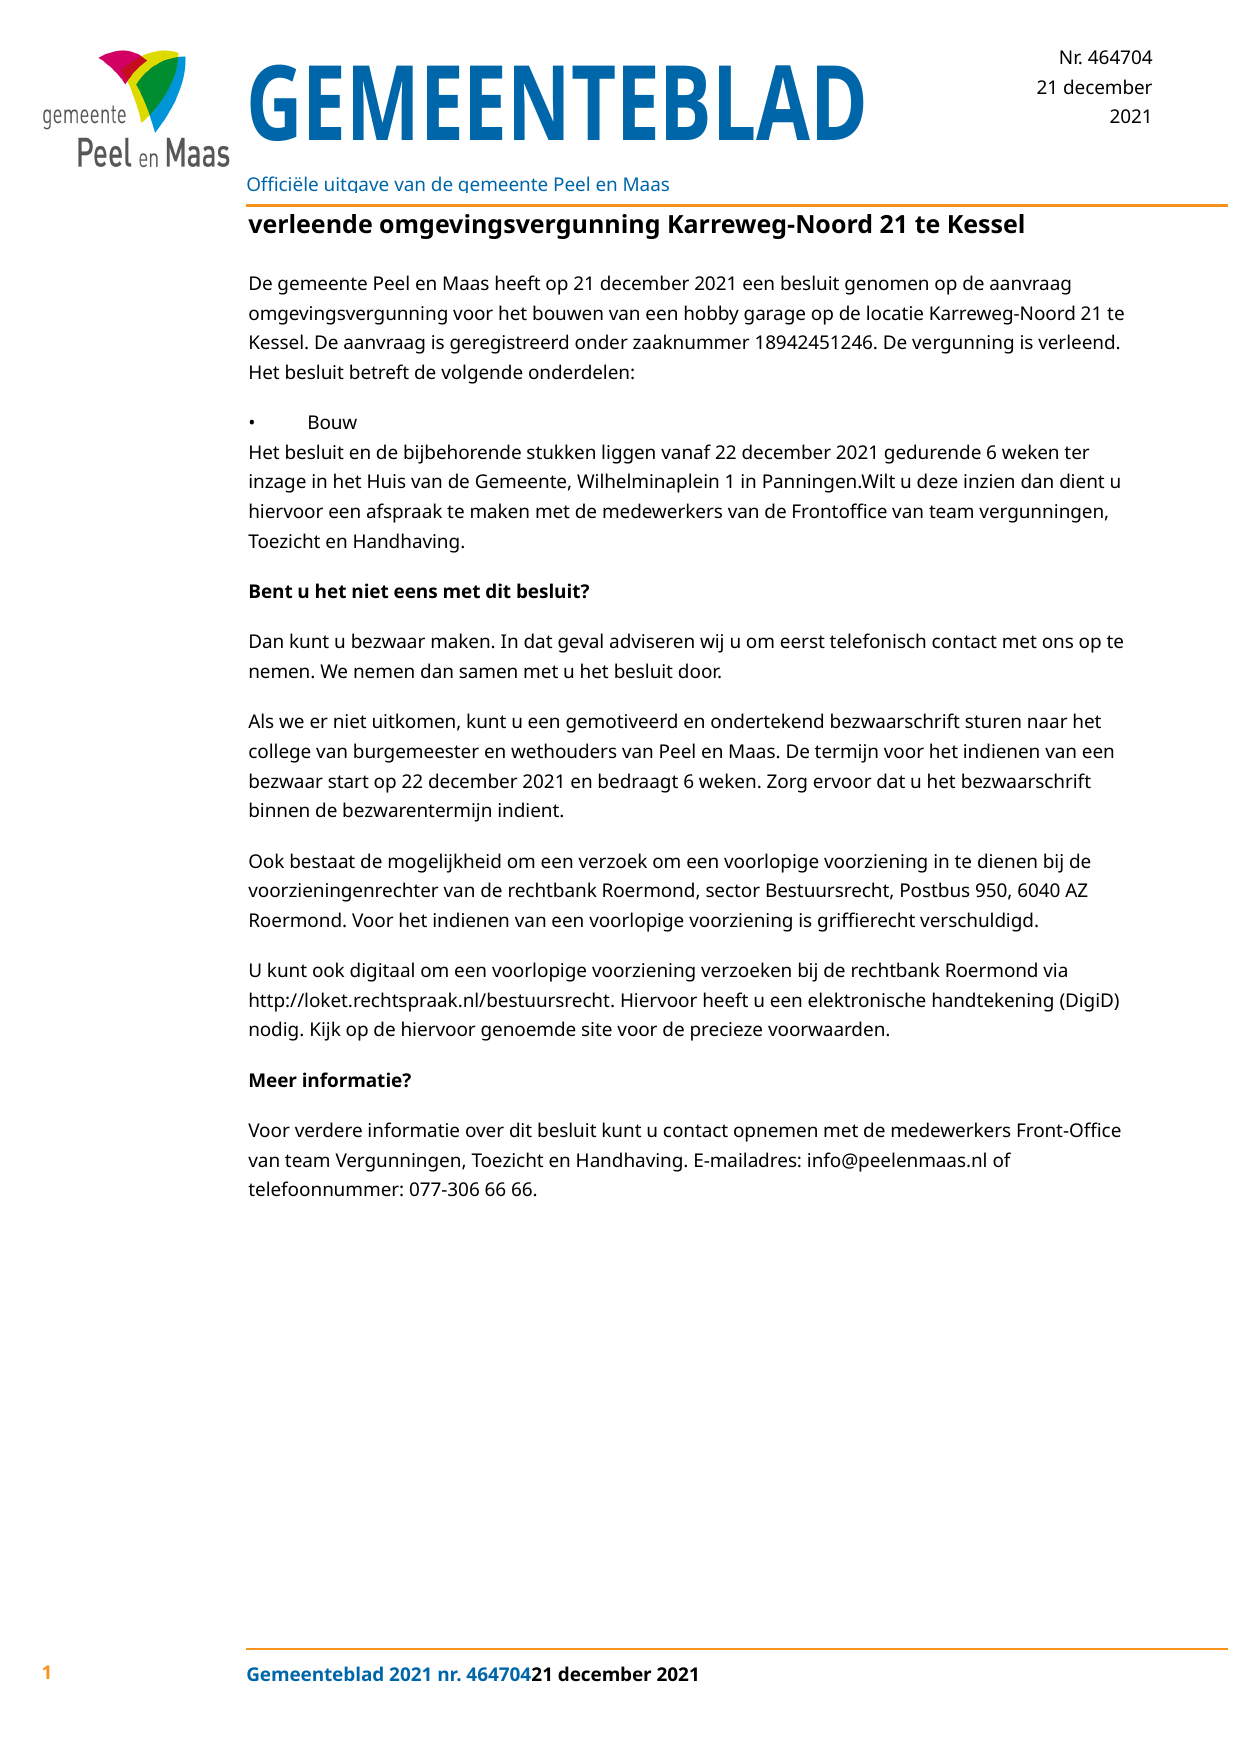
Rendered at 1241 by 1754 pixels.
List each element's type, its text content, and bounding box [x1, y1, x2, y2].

text Bent u het niet eens met dit besluit? [248, 578, 1152, 604]
text Dan kunt u bezwaar maken. In dat geval adviseren wij u om eerst telefonisch contact met ons op te nemen. We nemen dan samen met u het besluit door. [248, 629, 1152, 684]
text Als we er niet uitkomen, kunt u een gemotiveerd en ondertekend bezwaarschrift sturen naar het college van burgemeester en wethouders van Peel en Maas. De termijn voor het indienen van een bezwaar start op 22 december 2021 en bedraagt 6 weken. Zorg ervoor dat u het bezwaarschrift binnen de bezwarentermijn indient. [248, 709, 1152, 823]
text Meer informatie? [248, 1067, 1152, 1093]
text De gemeente Peel en Maas heeft op 21 december 2021 een besluit genomen op de aanvraag omgevingsvergunning voor het bouwen van een hobby garage op de locatie Karreweg-Noord 21 te Kessel. De aanvraag is geregistreerd onder zaaknummer 18942451246. De vergunning is verleend. Het besluit betreft de volgende onderdelen: [248, 270, 1152, 385]
text Ook bestaat de mogelijkheid om een verzoek om een voorlopige voorziening in te dienen bij de voorzieningenrechter van de rechtbank Roermond, sector Bestuursrecht, Postbus 950, 6040 AZ Roermond. Voor het indienen van een voorlopige voorziening is griffierecht verschuldigd. [248, 848, 1152, 933]
text U kunt ook digitaal om een voorlopige voorziening verzoeken bij de rechtbank Roermond via http://loket.rechtspraak.nl/bestuursrecht. Hiervoor heeft u een elektronische handtekening (DigiD) nodig. Kijk op de hiervoor genoemde site voor de precieze voorwaarden. [248, 957, 1152, 1042]
text Voor verdere informatie over dit besluit kunt u contact opnemen met de medewerkers Front-Office van team Vergunningen, Toezicht en Handhaving. E-mailadres: info@peelenmaas.nl of telefoonnummer: 077-306 66 66. [248, 1117, 1152, 1202]
picture [41, 47, 231, 172]
list Bouw [248, 409, 1152, 435]
text verleende omgevingsvergunning Karreweg-Noord 21 te Kessel [248, 207, 1152, 241]
text Het besluit en de bijbehorende stukken liggen vanaf 22 december 2021 gedurende 6 weken ter inzage in het Huis van de Gemeente, Wilhelminaplein 1 in Panningen.Wilt u deze inzien dan dient u hiervoor een afspraak te maken met de medewerkers van de Frontoffice van team vergunningen, Toezicht en Handhaving. [248, 439, 1152, 553]
